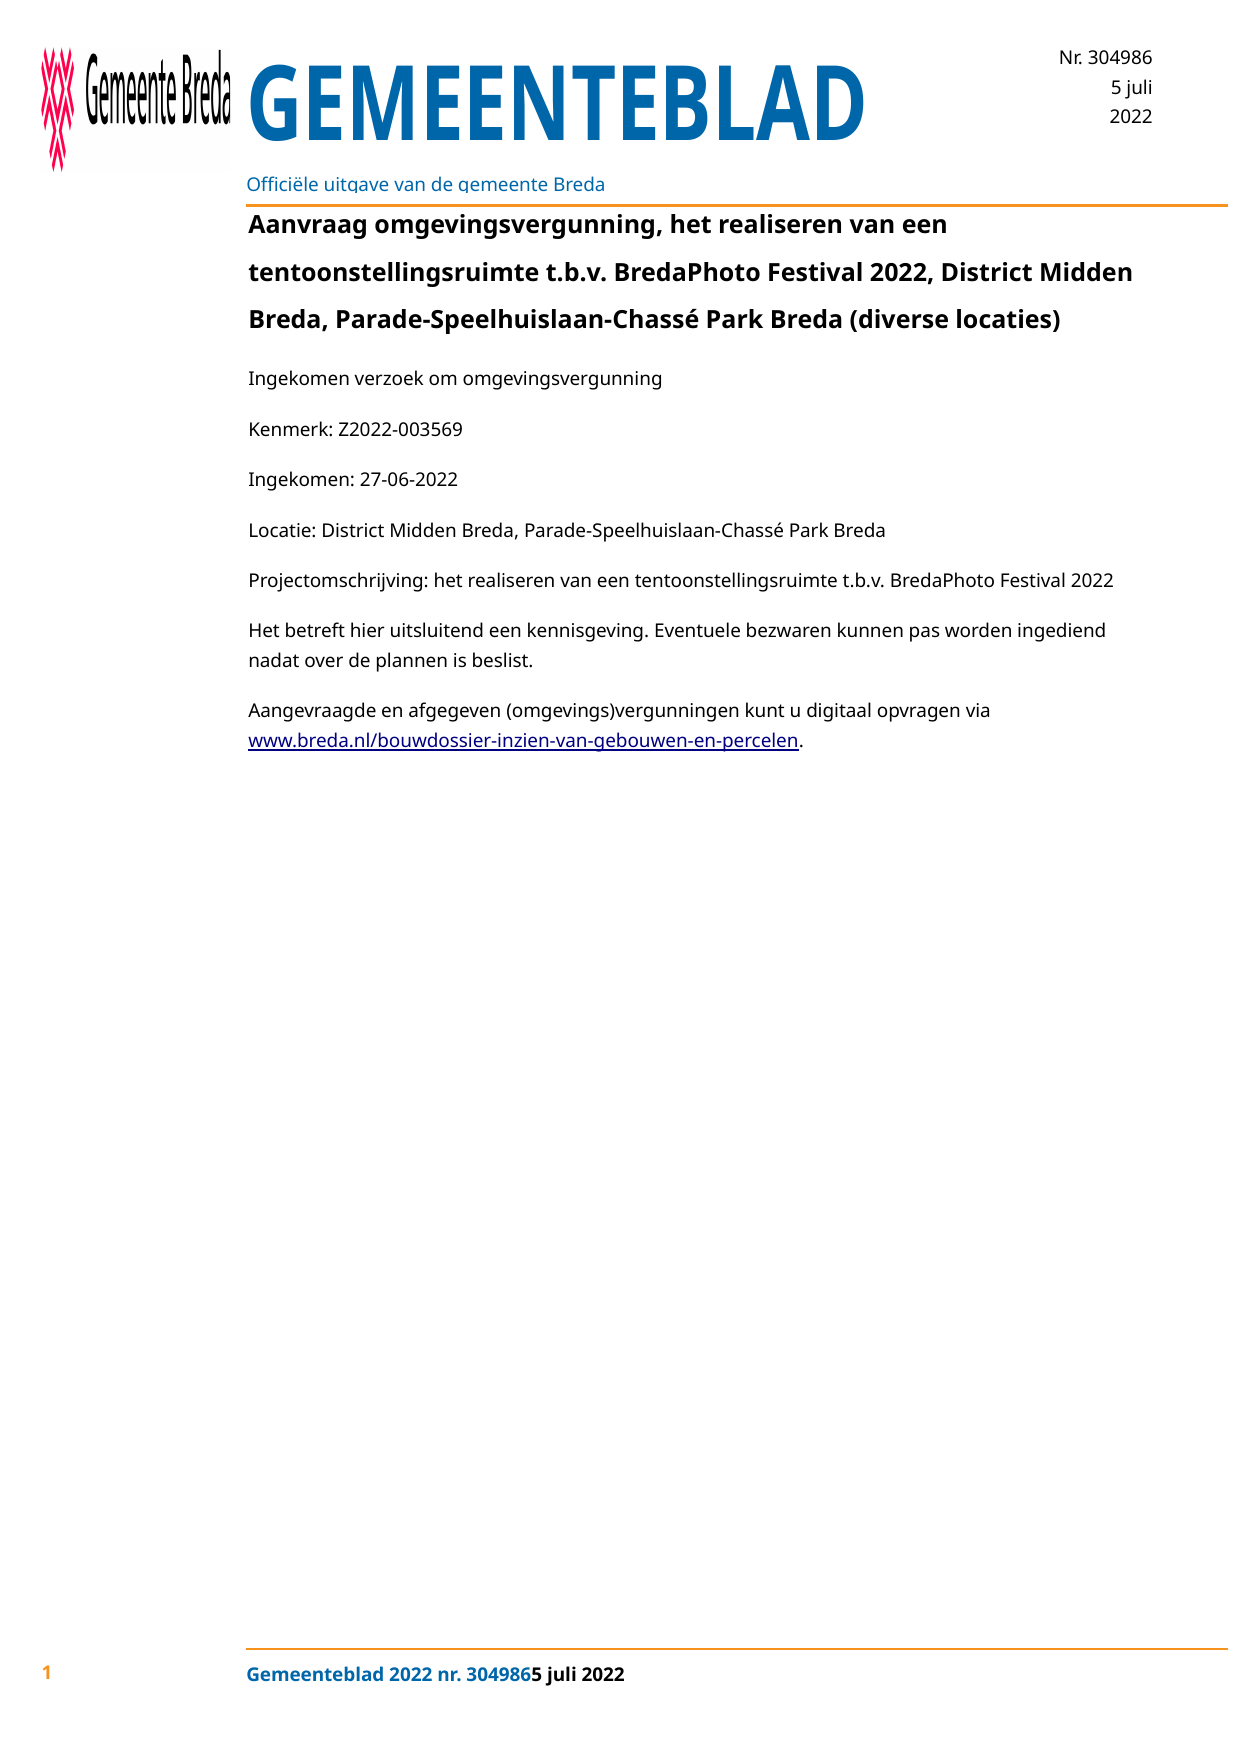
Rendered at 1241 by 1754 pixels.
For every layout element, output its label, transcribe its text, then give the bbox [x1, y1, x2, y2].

picture [41, 47, 231, 172]
text Aanvraag omgevingsvergunning, het realiseren van een tentoonstellingsruimte t.b.v. BredaPhoto Festival 2022, District Midden Breda, Parade-Speelhuislaan-Chassé Park Breda (diverse locaties) [248, 207, 1152, 336]
text Ingekomen verzoek om omgevingsvergunning [248, 366, 1152, 391]
text Kenmerk: Z2022-003569 [248, 416, 1152, 442]
text Locatie: District Midden Breda, Parade-Speelhuislaan-Chassé Park Breda [248, 517, 1152, 542]
text Aangevraagde en afgegeven (omgevings)vergunningen kunt u digitaal opvragen via www.breda.nl/bouwdossier-inzien-van-gebouwen-en-percelen. [248, 698, 1152, 753]
text Projectomschrijving: het realiseren van een tentoonstellingsruimte t.b.v. BredaPhoto Festival 2022 [248, 567, 1152, 593]
text Het betreft hier uitsluitend een kennisgeving. Eventuele bezwaren kunnen pas worden ingediend nadat over de plannen is beslist. [248, 618, 1152, 673]
text Ingekomen: 27-06-2022 [248, 466, 1152, 492]
